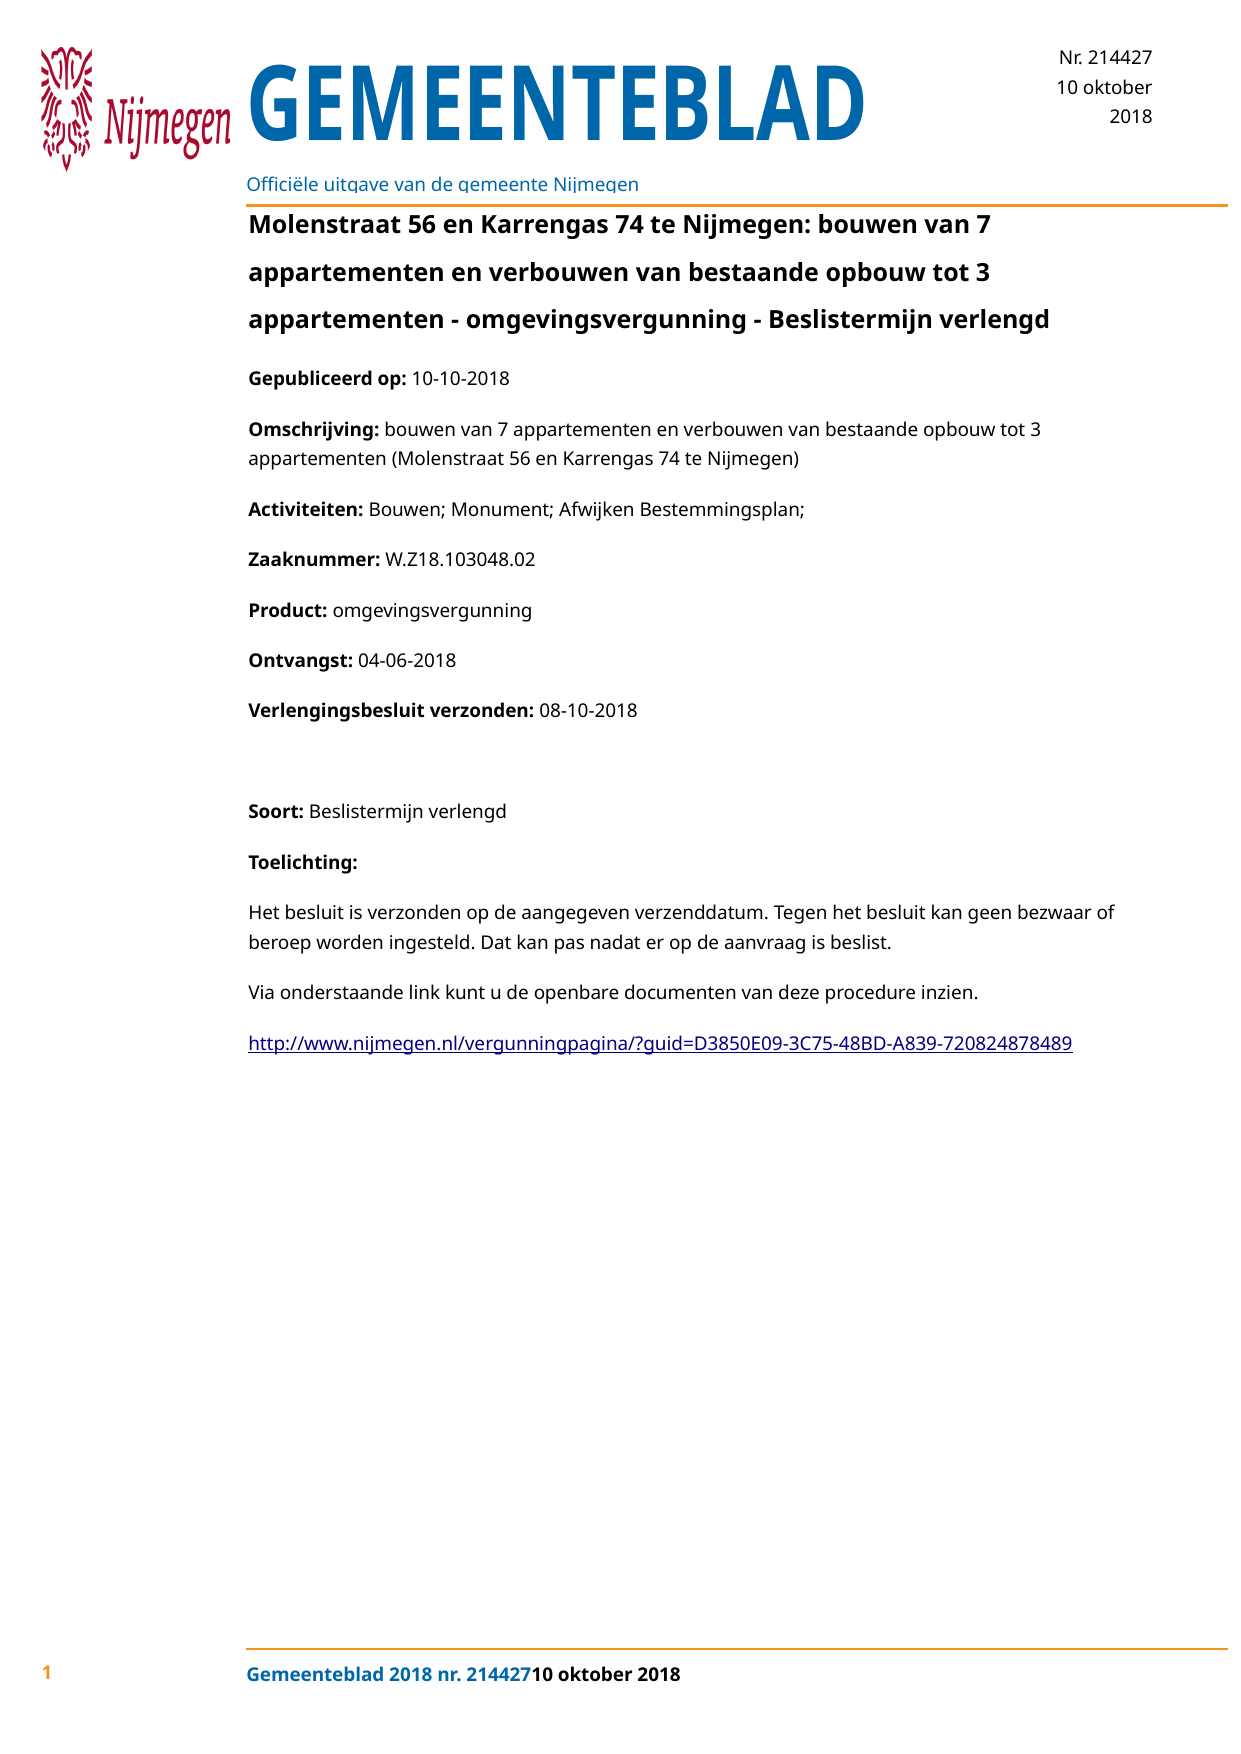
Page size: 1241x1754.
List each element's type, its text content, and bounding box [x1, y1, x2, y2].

text Toelichting: [248, 849, 1152, 874]
picture [41, 47, 231, 172]
text Via onderstaande link kunt u de openbare documenten van deze procedure inzien. [248, 979, 1152, 1005]
text Omschrijving: bouwen van 7 appartementen en verbouwen van bestaande opbouw tot 3 appartementen (Molenstraat 56 en Karrengas 74 te Nijmegen) [248, 416, 1152, 471]
text Activiteiten: Bouwen; Monument; Afwijken Bestemmingsplan; [248, 496, 1152, 522]
text Gepubliceerd op: 10-10-2018 [248, 366, 1152, 391]
text Soort: Beslistermijn verlengd [248, 798, 1152, 824]
text Zaaknummer: W.Z18.103048.02 [248, 546, 1152, 572]
text Product: omgevingsvergunning [248, 597, 1152, 622]
text Het besluit is verzonden op de aangegeven verzenddatum. Tegen het besluit kan geen bezwaar of beroep worden ingesteld. Dat kan pas nadat er op de aanvraag is beslist. [248, 899, 1152, 954]
text Verlengingsbesluit verzonden: 08-10-2018 [248, 698, 1152, 723]
text http://www.nijmegen.nl/vergunningpagina/?guid=D3850E09-3C75-48BD-A839-720824878489 [248, 1030, 1152, 1055]
text Ontvangst: 04-06-2018 [248, 647, 1152, 673]
text Molenstraat 56 en Karrengas 74 te Nijmegen: bouwen van 7 appartementen en verbouwen van bestaande opbouw tot 3 appartementen - omgevingsvergunning - Beslistermijn verlengd [248, 207, 1152, 336]
